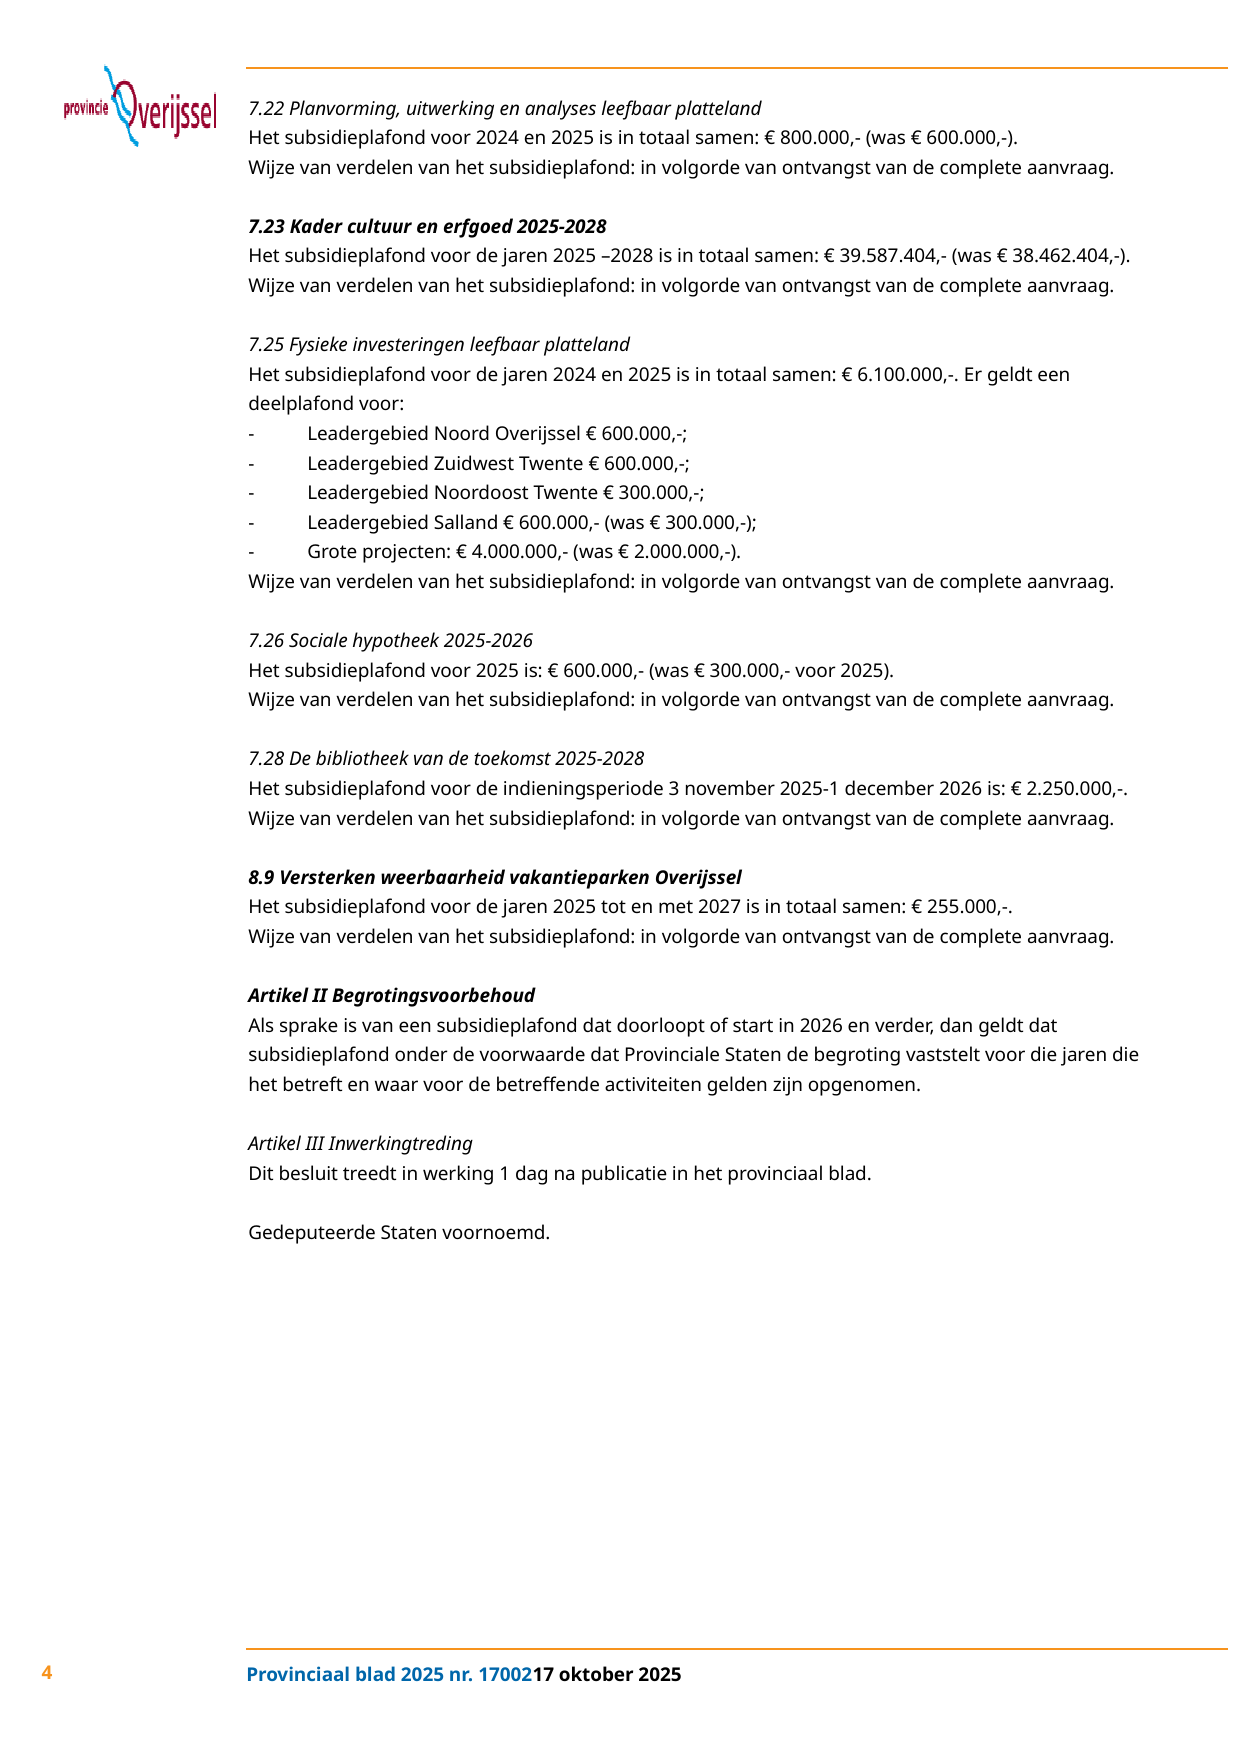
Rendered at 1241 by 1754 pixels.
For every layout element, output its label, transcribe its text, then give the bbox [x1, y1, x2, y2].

picture [41, 47, 231, 172]
text Het subsidieplafond voor de jaren 2025 tot en met 2027 is in totaal samen: € 255.000,-. [248, 893, 1152, 919]
list Leadergebied Noord Overijssel € 600.000,-; [248, 420, 1152, 446]
text Artikel II Begrotingsvoorbehoud [248, 982, 1152, 1008]
text Het subsidieplafond voor de indieningsperiode 3 november 2025-1 december 2026 is: € 2.250.000,-. [248, 775, 1152, 801]
text 7.26 Sociale hypotheek 2025-2026 [248, 627, 1152, 653]
text Wijze van verdelen van het subsidieplafond: in volgorde van ontvangst van de complete aanvraag. [248, 154, 1152, 180]
text Dit besluit treedt in werking 1 dag na publicatie in het provinciaal blad. [248, 1160, 1152, 1186]
text Wijze van verdelen van het subsidieplafond: in volgorde van ontvangst van de complete aanvraag. [248, 686, 1152, 712]
text Het subsidieplafond voor 2025 is: € 600.000,- (was € 300.000,- voor 2025). [248, 657, 1152, 683]
text 7.23 Kader cultuur en erfgoed 2025-2028 [248, 213, 1152, 239]
text Het subsidieplafond voor de jaren 2025 –2028 is in totaal samen: € 39.587.404,- (was € 38.462.404,-). [248, 243, 1152, 268]
list Leadergebied Zuidwest Twente € 600.000,-; [248, 450, 1152, 476]
text 7.28 De bibliotheek van de toekomst 2025-2028 [248, 746, 1152, 771]
text Wijze van verdelen van het subsidieplafond: in volgorde van ontvangst van de complete aanvraag. [248, 568, 1152, 594]
text Als sprake is van een subsidieplafond dat doorloopt of start in 2026 en verder, dan geldt dat subsidieplafond onder de voorwaarde dat Provinciale Staten de begroting vaststelt voor die jaren die het betreft en waar voor de betreffende activiteiten gelden zijn opgenomen. [248, 1012, 1152, 1097]
text 7.25 Fysieke investeringen leefbaar platteland [248, 331, 1152, 357]
text 7.22 Planvorming, uitwerking en analyses leefbaar platteland [248, 95, 1152, 121]
list Grote projecten: € 4.000.000,- (was € 2.000.000,-). [248, 538, 1152, 564]
text Gedeputeerde Staten voornoemd. [248, 1219, 1152, 1245]
text Wijze van verdelen van het subsidieplafond: in volgorde van ontvangst van de complete aanvraag. [248, 805, 1152, 831]
text Het subsidieplafond voor de jaren 2024 en 2025 is in totaal samen: € 6.100.000,-. Er geldt een deelplafond voor: [248, 361, 1152, 416]
text 8.9 Versterken weerbaarheid vakantieparken Overijssel [248, 864, 1152, 890]
text Wijze van verdelen van het subsidieplafond: in volgorde van ontvangst van de complete aanvraag. [248, 272, 1152, 298]
list Leadergebied Noordoost Twente € 300.000,-; [248, 479, 1152, 505]
text Het subsidieplafond voor 2024 en 2025 is in totaal samen: € 800.000,- (was € 600.000,-). [248, 124, 1152, 150]
list Leadergebied Salland € 600.000,- (was € 300.000,-); [248, 509, 1152, 535]
text Artikel III Inwerkingtreding [248, 1130, 1152, 1156]
text Wijze van verdelen van het subsidieplafond: in volgorde van ontvangst van de complete aanvraag. [248, 923, 1152, 949]
